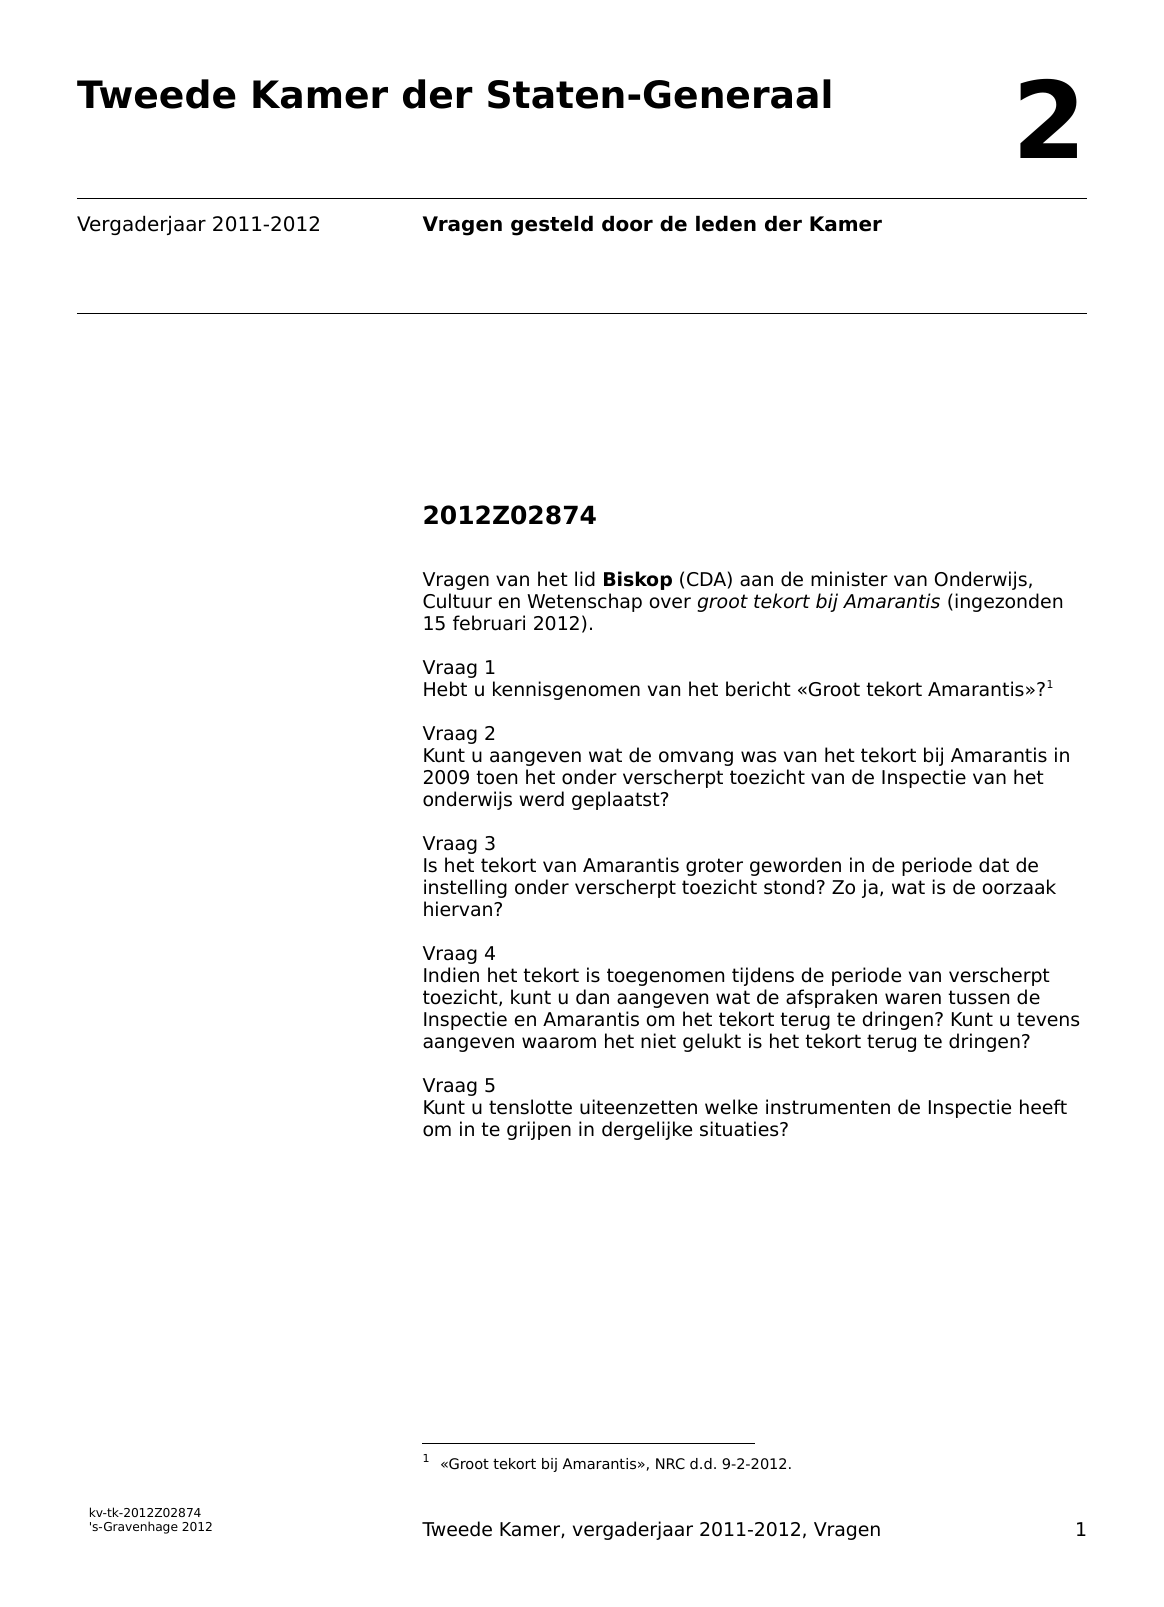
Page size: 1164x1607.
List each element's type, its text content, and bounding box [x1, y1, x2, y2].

text 's-Gravenhage 2012 [88, 1520, 323, 1534]
text Kunt u aangeven wat de omvang was van het tekort bij Amarantis in 2009 toen het onder verscherpt toezicht van de Inspectie van het onderwijs werd geplaatst? [422, 745, 1087, 811]
table_cell Vergaderjaar 2011-2012 [77, 199, 422, 313]
text kv-tk-2012Z02874 [88, 1506, 323, 1520]
text Vragen van het lid Biskop (CDA) aan de minister van Onderwijs, Cultuur en Wetenschap over groot tekort bij Amarantis (ingezonden 15 februari 2012). [422, 569, 1087, 635]
text Is het tekort van Amarantis groter geworden in de periode dat de instelling onder verscherpt toezicht stond? Zo ja, wat is de oorzaak hiervan? [422, 855, 1087, 921]
text Vraag 5 [422, 1075, 1087, 1097]
table_cell Vragen gesteld door de leden der Kamer [422, 199, 1087, 313]
table_header 2 [886, 59, 1087, 198]
text Hebt u kennisgenomen van het bericht «Groot tekort Amarantis»? [422, 679, 1087, 701]
text «Groot tekort bij Amarantis», NRC d.d. 9-2-2012. [422, 1452, 1087, 1474]
table_header Tweede Kamer der Staten-Generaal [77, 59, 886, 198]
text 2012Z02874 [422, 501, 1087, 531]
text Vraag 3 [422, 833, 1087, 855]
text Vraag 4 [422, 943, 1087, 965]
text Indien het tekort is toegenomen tijdens de periode van verscherpt toezicht, kunt u dan aangeven wat de afspraken waren tussen de Inspectie en Amarantis om het tekort terug te dringen? Kunt u tevens aangeven waarom het niet gelukt is het tekort terug te dringen? [422, 965, 1087, 1053]
text Vraag 1 [422, 657, 1087, 679]
text Kunt u tenslotte uiteenzetten welke instrumenten de Inspectie heeft om in te grijpen in dergelijke situaties? [422, 1097, 1087, 1141]
text Vraag 2 [422, 723, 1087, 745]
